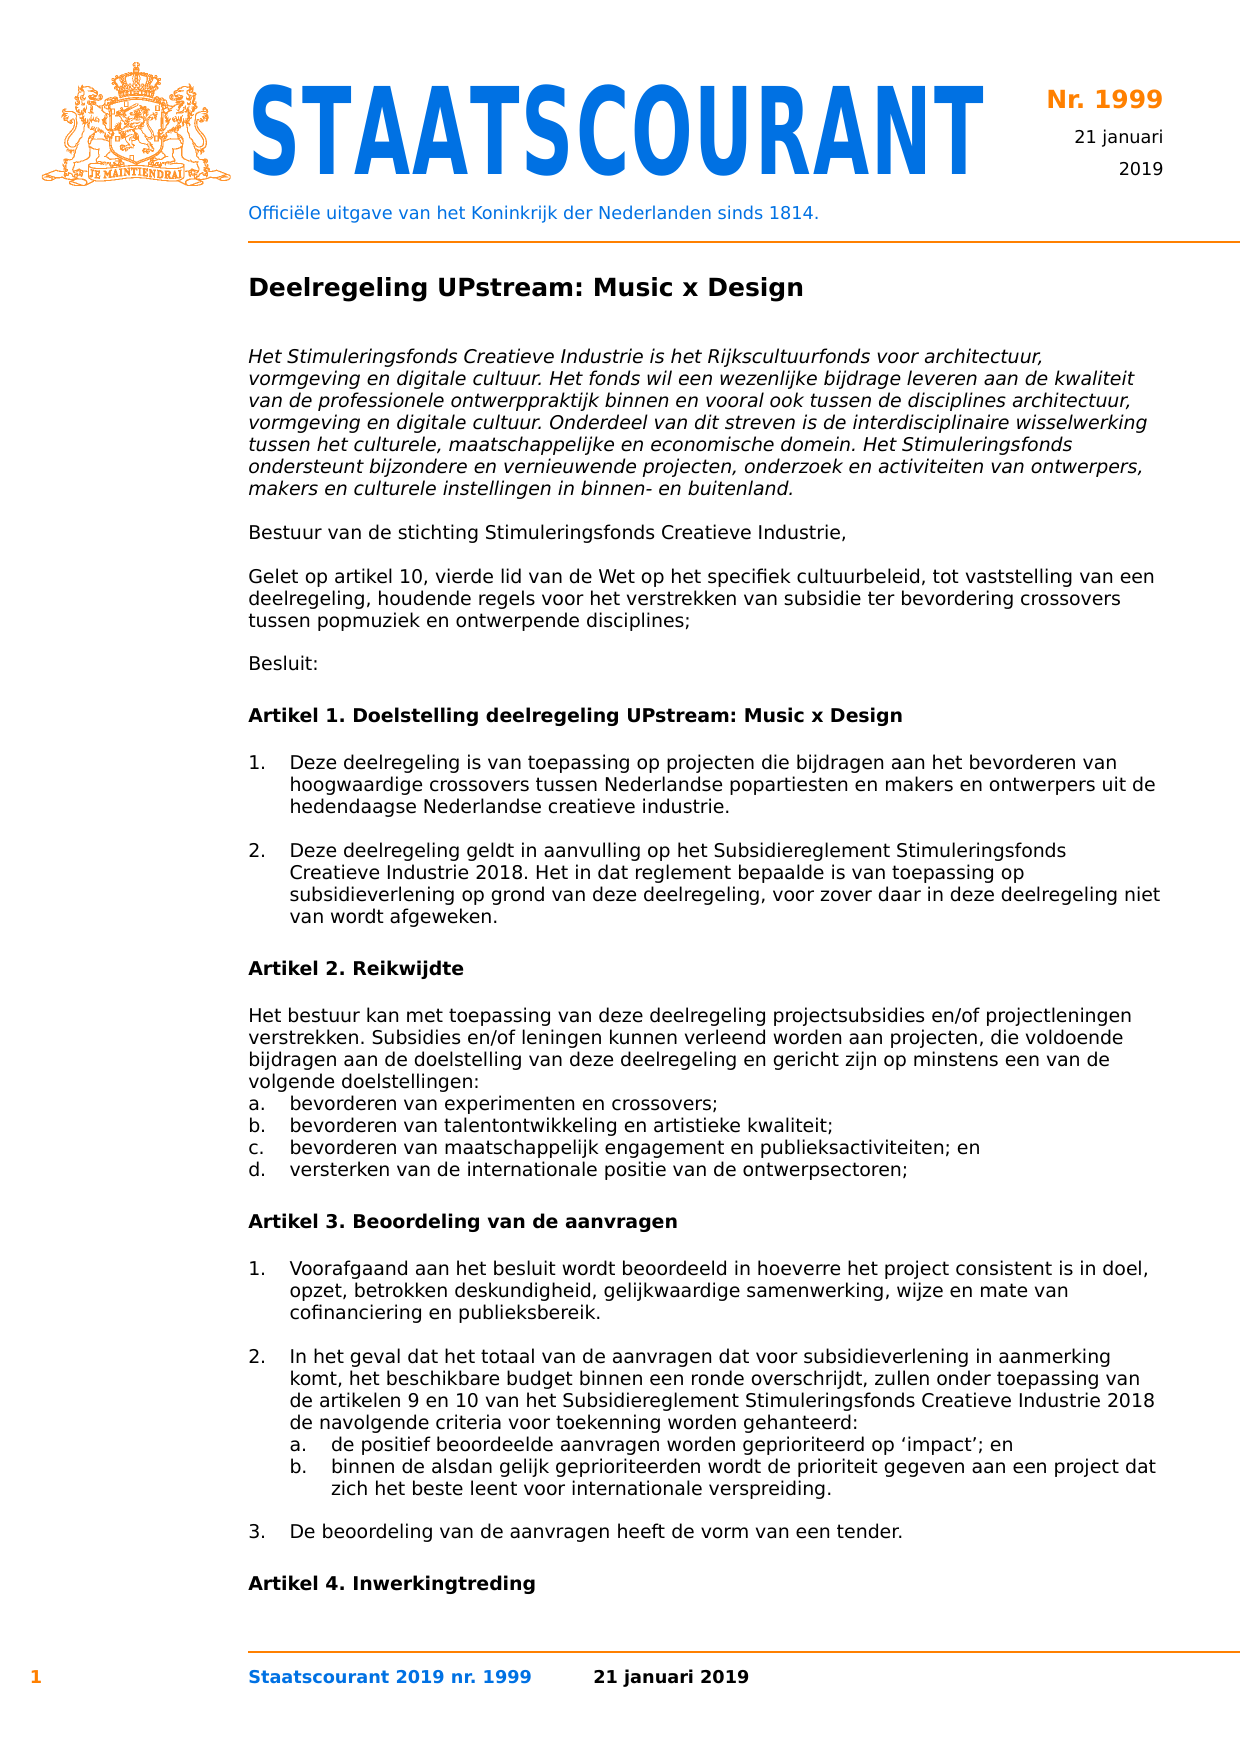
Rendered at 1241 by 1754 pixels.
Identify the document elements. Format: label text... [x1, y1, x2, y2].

picture [41, 62, 231, 186]
table_header STAATSCOURANT [248, 62, 998, 203]
text c. bevorderen van maatschappelijk engagement en publieksactiviteiten; en [248, 1137, 1163, 1159]
table_cell Officiële uitgave van het Koninkrijk der Nederlanden sinds 1814. [248, 203, 1240, 241]
text Bestuur van de stichting Stimuleringsfonds Creatieve Industrie, [248, 522, 1163, 544]
text d. versterken van de internationale positie van de ontwerpsectoren; [248, 1159, 1163, 1181]
text a. bevorderen van experimenten en crossovers; [248, 1093, 1163, 1115]
table_cell 2019 [998, 153, 1240, 203]
text 3. De beoordeling van de aanvragen heeft de vorm van een tender. [248, 1521, 1163, 1543]
text Het Stimuleringsfonds Creatieve Industrie is het Rijkscultuurfonds voor architectuur, vormgeving en digitale cultuur. Het fonds wil een wezenlijke bijdrage leveren aan de kwaliteit van de professionele ontwerppraktijk binnen en vooral ook tussen de disciplines architectuur, vormgeving en digitale cultuur. Onderdeel van dit streven is de interdisciplinaire wisselwerking tussen het culturele, maatschappelijke en economische domein. Het Stimuleringsfonds ondersteunt bijzondere en vernieuwende projecten, onderzoek en activiteiten van ontwerpers, makers en culturele instellingen in binnen- en buitenland. [248, 346, 1163, 500]
text Het bestuur kan met toepassing van deze deelregeling projectsubsidies en/of projectleningen verstrekken. Subsidies en/of leningen kunnen verleend worden aan projecten, die voldoende bijdragen aan de doelstelling van deze deelregeling en gericht zijn op minstens een van de volgende doelstellingen: [248, 1005, 1163, 1093]
text Gelet op artikel 10, vierde lid van de Wet op het specifiek cultuurbeleid, tot vaststelling van een deelregeling, houdende regels voor het verstrekken van subsidie ter bevordering crossovers tussen popmuziek en ontwerpende disciplines; [248, 566, 1163, 631]
text 2. Deze deelregeling geldt in aanvulling op het Subsidiereglement Stimuleringsfonds Creatieve Industrie 2018. Het in dat reglement bepaalde is van toepassing op subsidieverlening op grond van deze deelregeling, voor zover daar in deze deelregeling niet van wordt afgeweken. [248, 840, 1163, 928]
table_cell 21 januari [998, 121, 1240, 153]
subtitle Artikel 1. Doelstelling deelregeling UPstream: Music x Design [248, 705, 1163, 727]
text 1. Deze deelregeling is van toepassing op projecten die bijdragen aan het bevorderen van hoogwaardige crossovers tussen Nederlandse popartiesten en makers en ontwerpers uit de hedendaagse Nederlandse creatieve industrie. [248, 752, 1163, 818]
subtitle Artikel 3. Beoordeling van de aanvragen [248, 1211, 1163, 1233]
subtitle Artikel 2. Reikwijdte [248, 958, 1163, 980]
subtitle Deelregeling UPstream: Music x Design [248, 273, 1163, 302]
text 1. Voorafgaand aan het besluit wordt beoordeeld in hoeverre het project consistent is in doel, opzet, betrokken deskundigheid, gelijkwaardige samenwerking, wijze en mate van cofinanciering en publieksbereik. [248, 1258, 1163, 1324]
text Besluit: [248, 653, 1163, 675]
text b. bevorderen van talentontwikkeling en artistieke kwaliteit; [248, 1115, 1163, 1137]
table_header [25, 62, 248, 241]
text 2. In het geval dat het totaal van de aanvragen dat voor subsidieverlening in aanmerking komt, het beschikbare budget binnen een ronde overschrijdt, zullen onder toepassing van de artikelen 9 en 10 van het Subsidiereglement Stimuleringsfonds Creatieve Industrie 2018 de navolgende criteria voor toekenning worden gehanteerd: [248, 1346, 1163, 1433]
text a. de positief beoordeelde aanvragen worden geprioriteerd op ‘impact’; en [289, 1433, 1163, 1456]
table_header Nr. 1999 [998, 62, 1240, 121]
text b. binnen de alsdan gelijk geprioriteerden wordt de prioriteit gegeven aan een project dat zich het beste leent voor internationale verspreiding. [289, 1456, 1163, 1499]
subtitle Artikel 4. Inwerkingtreding [248, 1573, 1163, 1595]
